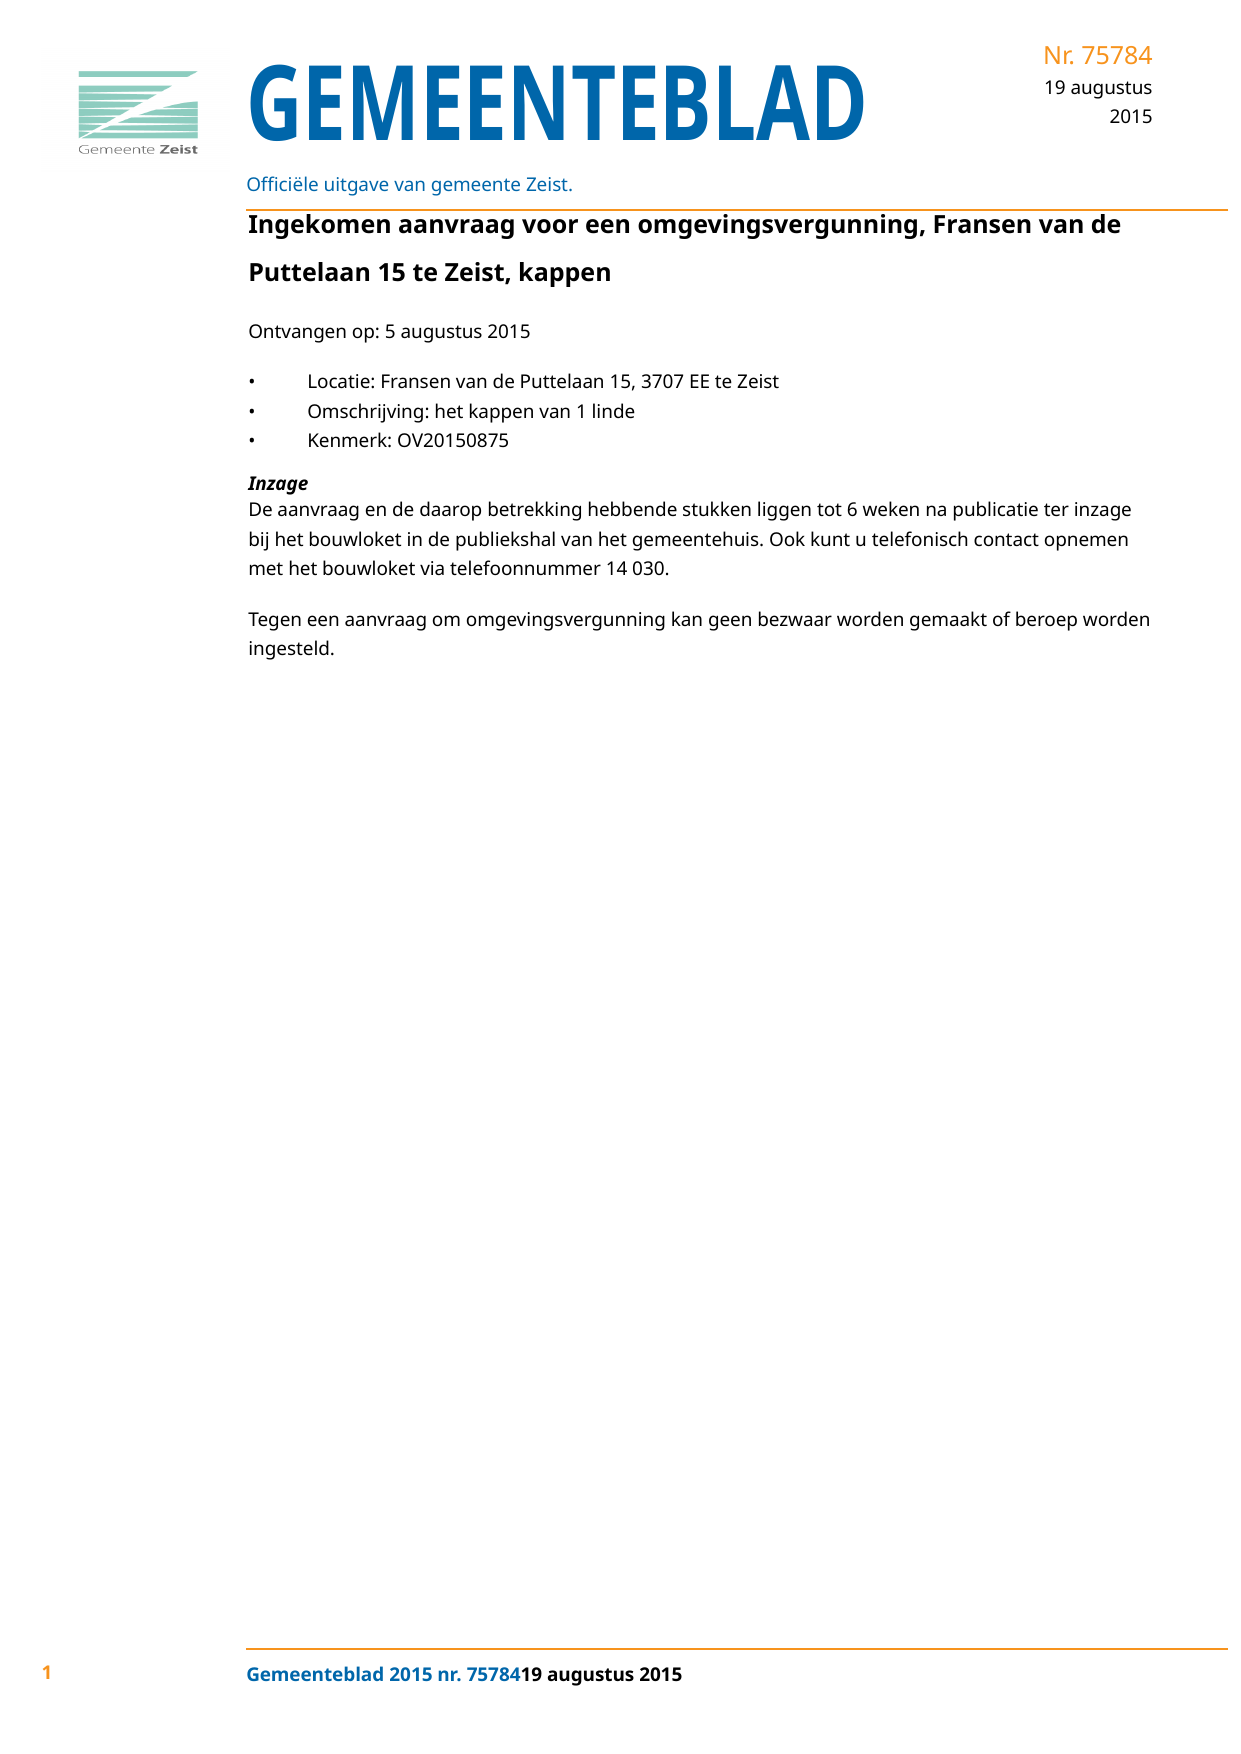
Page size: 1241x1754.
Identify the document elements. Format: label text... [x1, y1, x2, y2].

text De aanvraag en de daarop betrekking hebbende stukken liggen tot 6 weken na publicatie ter inzage bij het bouwloket in de publiekshal van het gemeentehuis. Ook kunt u telefonisch contact opnemen met het bouwloket via telefoonnummer 14 030. [248, 496, 1152, 581]
text Tegen een aanvraag om omgevingsvergunning kan geen bezwaar worden gemaakt of beroep worden ingesteld. [248, 606, 1152, 661]
picture [41, 47, 231, 172]
list Locatie: Fransen van de Puttelaan 15, 3707 EE te Zeist [248, 368, 1152, 394]
text Ingekomen aanvraag voor een omgevingsvergunning, Fransen van de Puttelaan 15 te Zeist, kappen [248, 211, 1152, 288]
list Omschrijving: het kappen van 1 linde [248, 398, 1152, 424]
text Inzage [248, 471, 1152, 496]
text Ontvangen op: 5 augustus 2015 [248, 318, 1152, 344]
list Kenmerk: OV20150875 [248, 427, 1152, 453]
